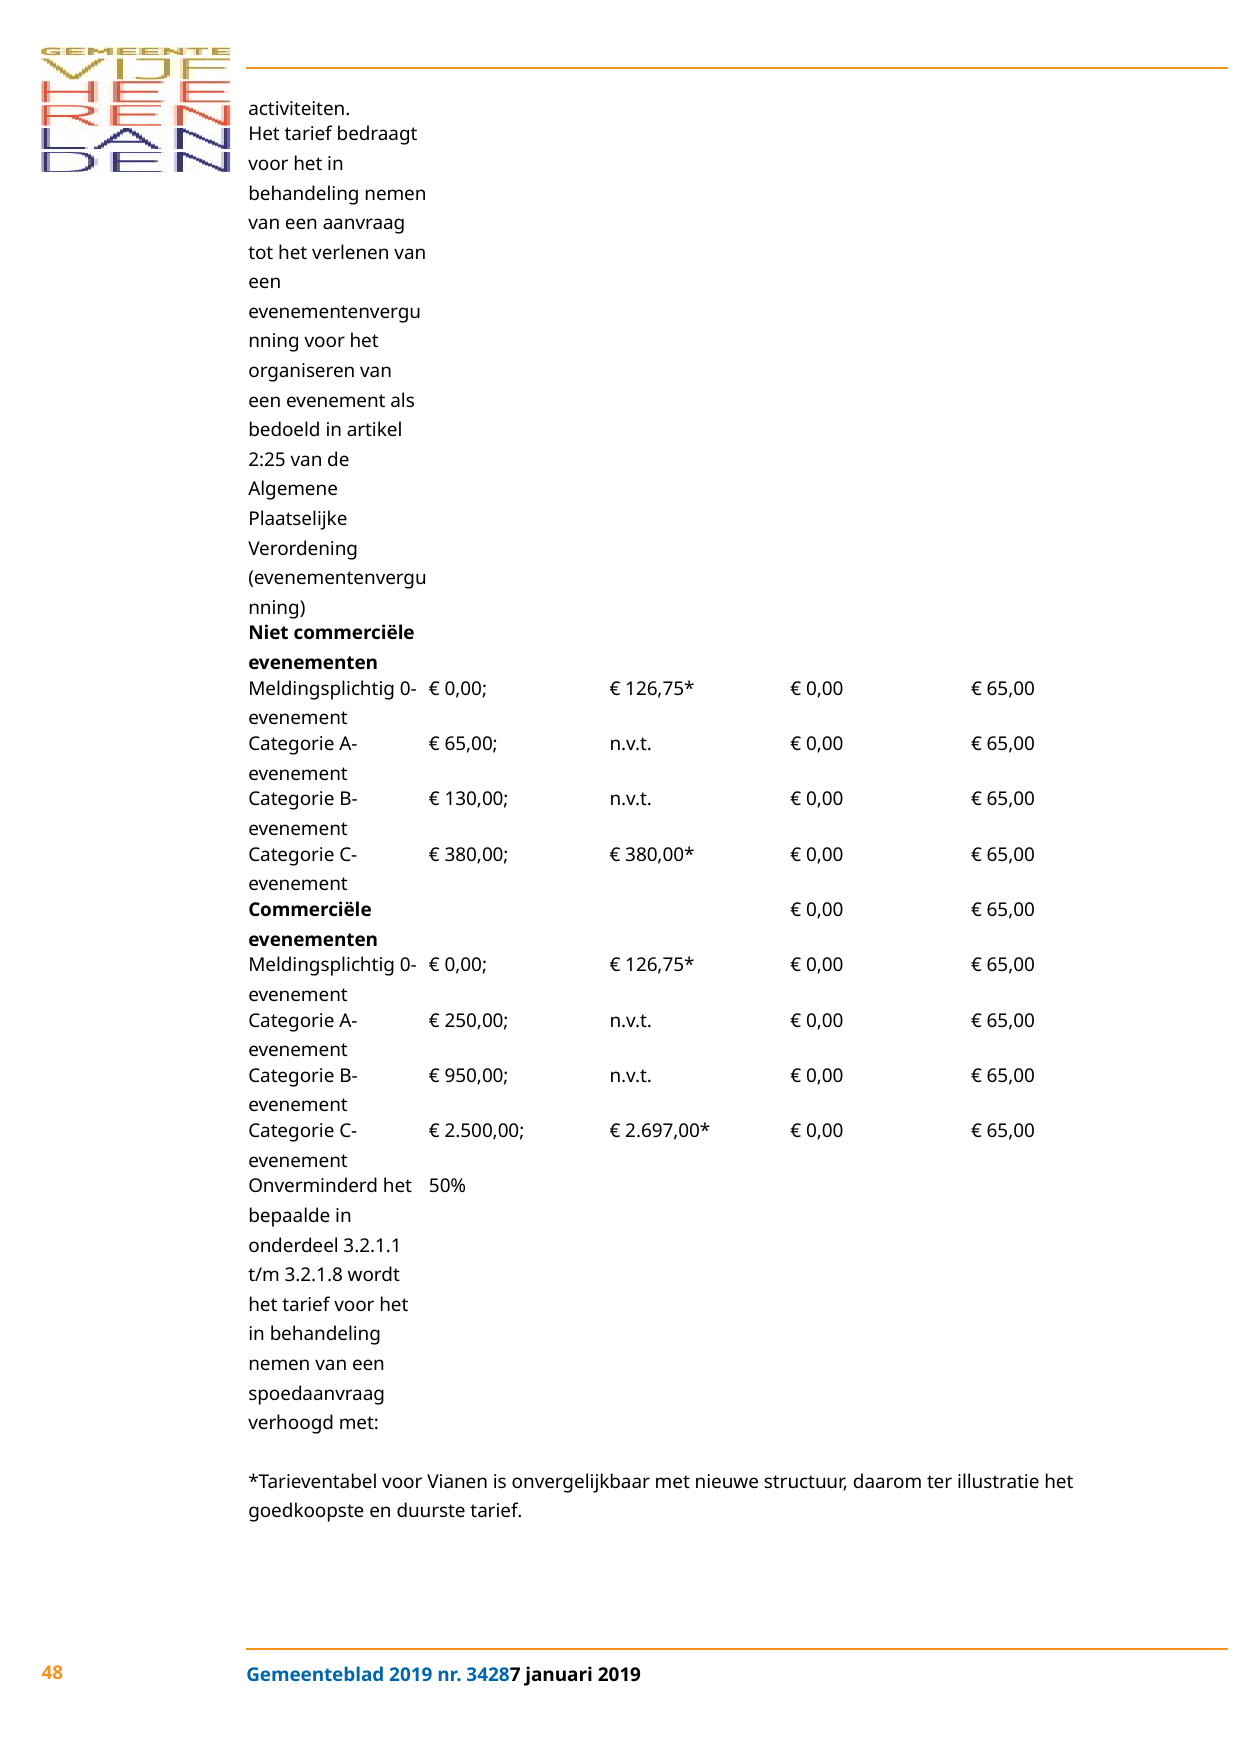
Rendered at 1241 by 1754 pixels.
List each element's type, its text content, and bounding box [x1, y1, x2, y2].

table_cell n.v.t. [609, 1062, 790, 1117]
table_cell Commerciële evenementen [248, 896, 429, 951]
table_cell € 65,00 [971, 841, 1152, 896]
table_cell [609, 896, 790, 951]
table_cell Meldingsplichtig 0- evenement [248, 675, 429, 730]
table_cell € 0,00 [790, 1118, 971, 1173]
table_cell € 250,00; [429, 1007, 609, 1062]
table_cell € 65,00 [971, 675, 1152, 730]
table_cell [609, 620, 790, 675]
table_cell [429, 620, 609, 675]
table_cell € 0,00; [429, 951, 609, 1007]
table_cell € 0,00 [790, 1007, 971, 1062]
table_cell Categorie A-evenement [248, 730, 429, 786]
table_cell € 0,00 [790, 675, 971, 730]
table_cell € 65,00 [971, 1007, 1152, 1062]
table_cell € 950,00; [429, 1062, 609, 1117]
table_cell € 130,00; [429, 786, 609, 841]
table_cell [790, 121, 971, 619]
table_cell n.v.t. [609, 786, 790, 841]
table_cell 50% [429, 1173, 609, 1435]
table_cell activiteiten. [248, 95, 429, 121]
table_cell Categorie C-evenement [248, 841, 429, 896]
table_cell [790, 1173, 971, 1435]
table_cell n.v.t. [609, 1007, 790, 1062]
table_cell € 0,00 [790, 841, 971, 896]
table_cell € 2.500,00; [429, 1118, 609, 1173]
table_cell € 65,00 [971, 730, 1152, 786]
table_cell [790, 620, 971, 675]
table_cell € 0,00 [790, 730, 971, 786]
table_cell € 0,00 [790, 1062, 971, 1117]
table_cell Onverminderd het bepaalde in onderdeel 3.2.1.1 t/m 3.2.1.8 wordt het tarief voor het in behandeling nemen van een spoedaanvraag verhoogd met: [248, 1173, 429, 1435]
table_cell Meldingsplichtig 0-evenement [248, 951, 429, 1007]
table_cell € 380,00* [609, 841, 790, 896]
table_cell [429, 121, 609, 619]
table_cell Categorie C-evenement [248, 1118, 429, 1173]
table_cell € 2.697,00* [609, 1118, 790, 1173]
table_cell [609, 95, 790, 121]
table_cell € 65,00 [971, 896, 1152, 951]
table_cell € 65,00 [971, 951, 1152, 1007]
table_cell € 126,75* [609, 675, 790, 730]
table_cell [971, 620, 1152, 675]
table_cell Categorie B-evenement [248, 1062, 429, 1117]
table_cell n.v.t. [609, 730, 790, 786]
table_cell [609, 121, 790, 619]
table_cell € 0,00 [790, 786, 971, 841]
table_cell [429, 95, 609, 121]
table_cell Categorie B-evenement [248, 786, 429, 841]
table_cell [609, 1173, 790, 1435]
table_cell € 65,00; [429, 730, 609, 786]
table_cell [429, 896, 609, 951]
picture [41, 47, 231, 172]
table_cell Niet commerciële evenementen [248, 620, 429, 675]
text *Tarieventabel voor Vianen is onvergelijkbaar met nieuwe structuur, daarom ter illustratie het goedkoopste en duurste tarief. [248, 1468, 1152, 1523]
table_cell € 126,75* [609, 951, 790, 1007]
table_cell € 0,00 [790, 896, 971, 951]
table_cell [971, 95, 1152, 121]
table_cell Categorie A-evenement [248, 1007, 429, 1062]
table_cell € 0,00 [790, 951, 971, 1007]
table_cell [790, 95, 971, 121]
table_cell [971, 1173, 1152, 1435]
table_cell Het tarief bedraagt voor het in behandeling nemen van een aanvraag tot het verlenen van een evenementenvergunning voor het organiseren van een evenement als bedoeld in artikel 2:25 van de Algemene Plaatselijke Verordening (evenementenvergunning) [248, 121, 429, 619]
table_cell [971, 121, 1152, 619]
table_cell € 65,00 [971, 1118, 1152, 1173]
table_cell € 65,00 [971, 786, 1152, 841]
table_cell € 380,00; [429, 841, 609, 896]
table_cell € 65,00 [971, 1062, 1152, 1117]
table_cell € 0,00; [429, 675, 609, 730]
